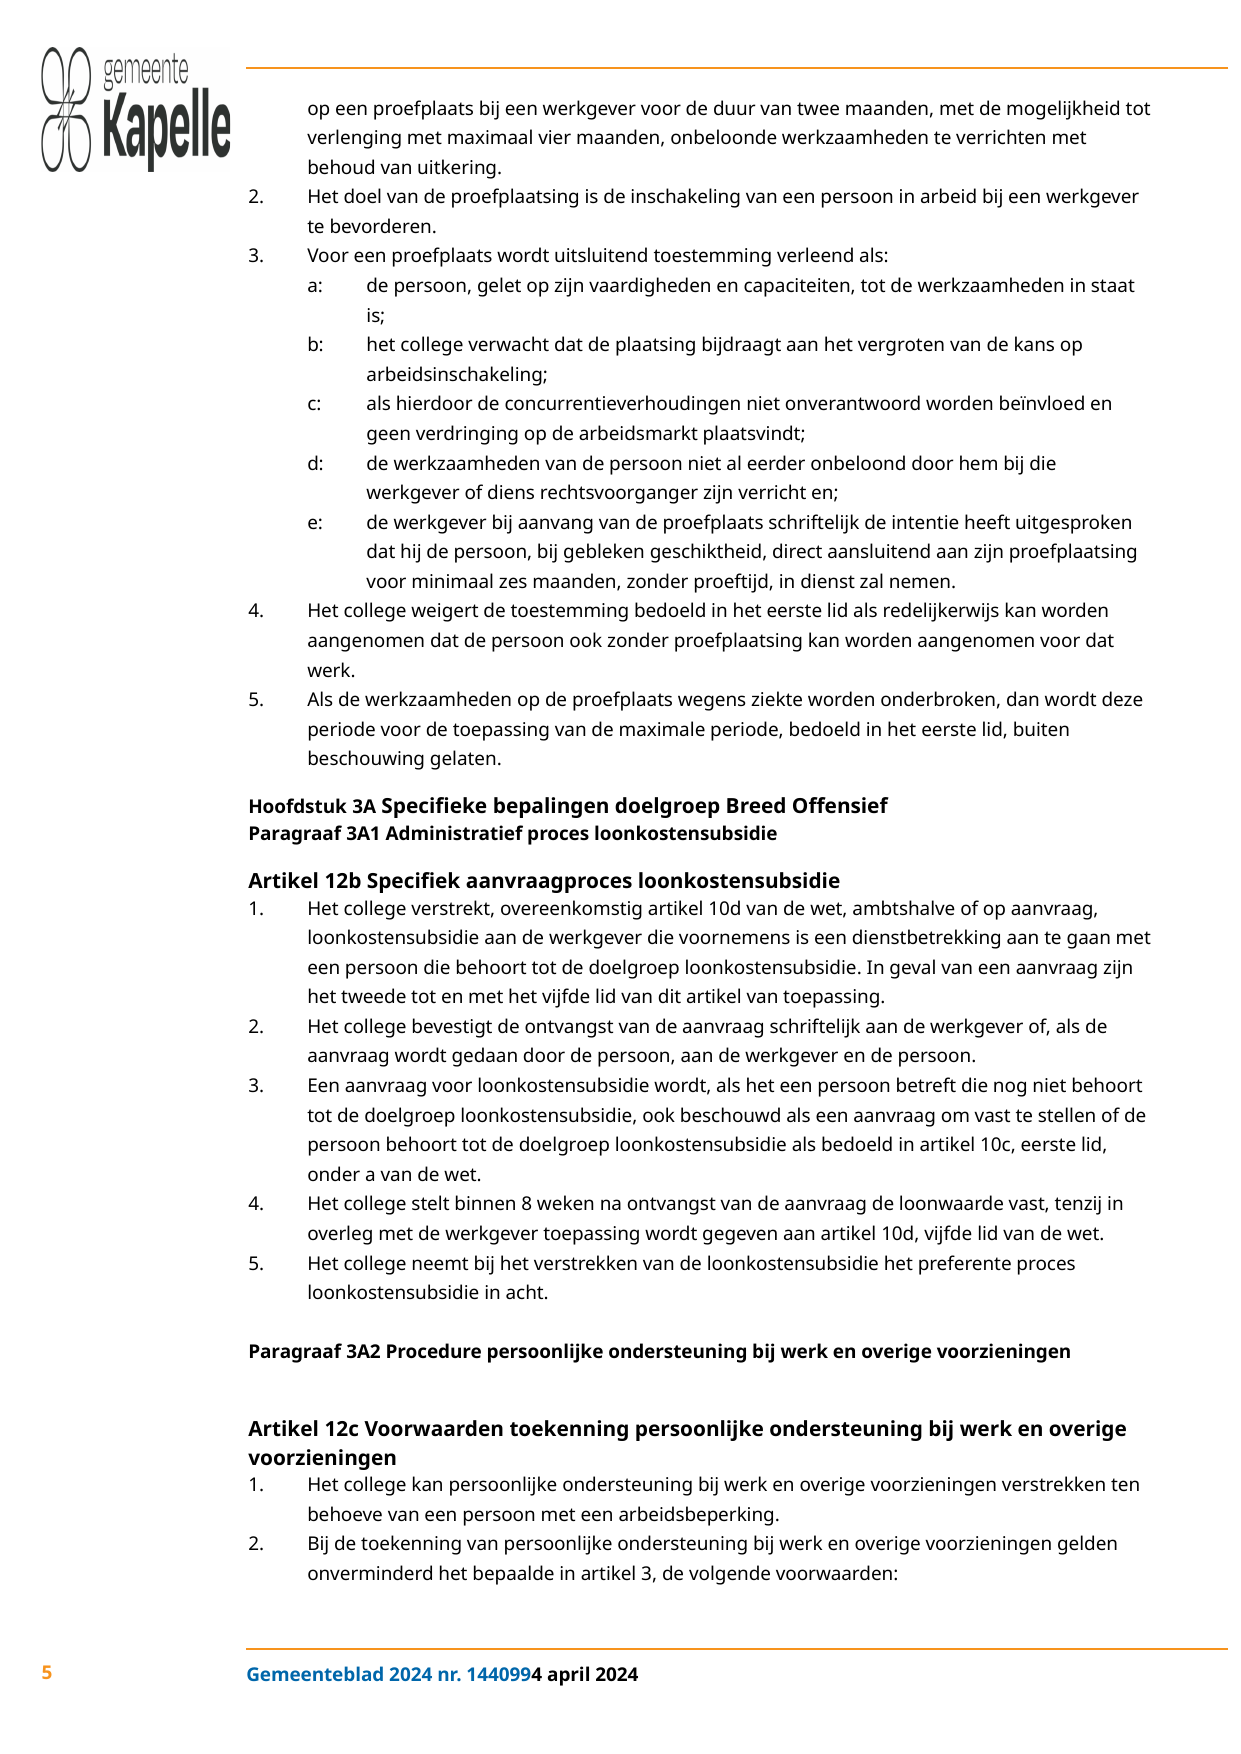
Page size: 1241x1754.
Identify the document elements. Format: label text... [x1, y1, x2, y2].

list Bij de toekenning van persoonlijke ondersteuning bij werk en overige voorzieningen gelden onverminderd het bepaalde in artikel 3, de volgende voorwaarden: [248, 1531, 1152, 1586]
text Paragraaf 3A1 Administratief proces loonkostensubsidie [248, 820, 1152, 845]
list Het doel van de proefplaatsing is de inschakeling van een persoon in arbeid bij een werkgever te bevorderen. [248, 183, 1152, 239]
list het college verwacht dat de plaatsing bijdraagt aan het vergroten van de kans op arbeidsinschakeling; [307, 331, 1152, 387]
text Artikel 12b Specifiek aanvraagproces loonkostensubsidie [248, 866, 1152, 895]
text Paragraaf 3A2 Procedure persoonlijke ondersteuning bij werk en overige voorzieningen [248, 1338, 1152, 1364]
list Het college verstrekt, overeenkomstig artikel 10d van de wet, ambtshalve of op aanvraag, loonkostensubsidie aan de werkgever die voornemens is een dienstbetrekking aan te gaan met een persoon die behoort tot de doelgroep loonkostensubsidie. In geval van een aanvraag zijn het tweede tot en met het vijfde lid van dit artikel van toepassing. [248, 895, 1152, 1009]
list Het college stelt binnen 8 weken na ontvangst van de aanvraag de loonwaarde vast, tenzij in overleg met de werkgever toepassing wordt gegeven aan artikel 10d, vijfde lid van de wet. [248, 1191, 1152, 1246]
list Als de werkzaamheden op de proefplaats wegens ziekte worden onderbroken, dan wordt deze periode voor de toepassing van de maximale periode, bedoeld in het eerste lid, buiten beschouwing gelaten. [248, 686, 1152, 771]
list Voor een proefplaats wordt uitsluitend toestemming verleend als: [248, 243, 1152, 268]
list de persoon, gelet op zijn vaardigheden en capaciteiten, tot de werkzaamheden in staat is; [307, 272, 1152, 328]
list de werkzaamheden van de persoon niet al eerder onbeloond door hem bij die werkgever of diens rechtsvoorganger zijn verricht en; [307, 450, 1152, 505]
list de werkgever bij aanvang van de proefplaats schriftelijk de intentie heeft uitgesproken dat hij de persoon, bij gebleken geschiktheid, direct aansluitend aan zijn proefplaatsing voor minimaal zes maanden, zonder proeftijd, in dienst zal nemen. [307, 509, 1152, 594]
list Het college kan persoonlijke ondersteuning bij werk en overige voorzieningen verstrekken ten behoeve van een persoon met een arbeidsbeperking. [248, 1471, 1152, 1527]
list Het college weigert de toestemming bedoeld in het eerste lid als redelijkerwijs kan worden aangenomen dat de persoon ook zonder proefplaatsing kan worden aangenomen voor dat werk. [248, 598, 1152, 683]
list op een proefplaats bij een werkgever voor de duur van twee maanden, met de mogelijkheid tot verlenging met maximaal vier maanden, onbeloonde werkzaamheden te verrichten met behoud van uitkering. [248, 95, 1152, 180]
list als hierdoor de concurrentieverhoudingen niet onverantwoord worden beïnvloed en geen verdringing op de arbeidsmarkt plaatsvindt; [307, 391, 1152, 446]
list Een aanvraag voor loonkostensubsidie wordt, als het een persoon betreft die nog niet behoort tot de doelgroep loonkostensubsidie, ook beschouwd als een aanvraag om vast te stellen of de persoon behoort tot de doelgroep loonkostensubsidie als bedoeld in artikel 10c, eerste lid, onder a van de wet. [248, 1072, 1152, 1187]
picture [41, 47, 231, 172]
list Het college neemt bij het verstrekken van de loonkostensubsidie het preferente proces loonkostensubsidie in acht. [248, 1250, 1152, 1305]
text Artikel 12c Voorwaarden toekenning persoonlijke ondersteuning bij werk en overige voorzieningen [248, 1414, 1152, 1471]
text Hoofdstuk 3A Specifieke bepalingen doelgroep Breed Offensief [248, 791, 1152, 820]
list Het college bevestigt de ontvangst van de aanvraag schriftelijk aan de werkgever of, als de aanvraag wordt gedaan door de persoon, aan de werkgever en de persoon. [248, 1013, 1152, 1068]
